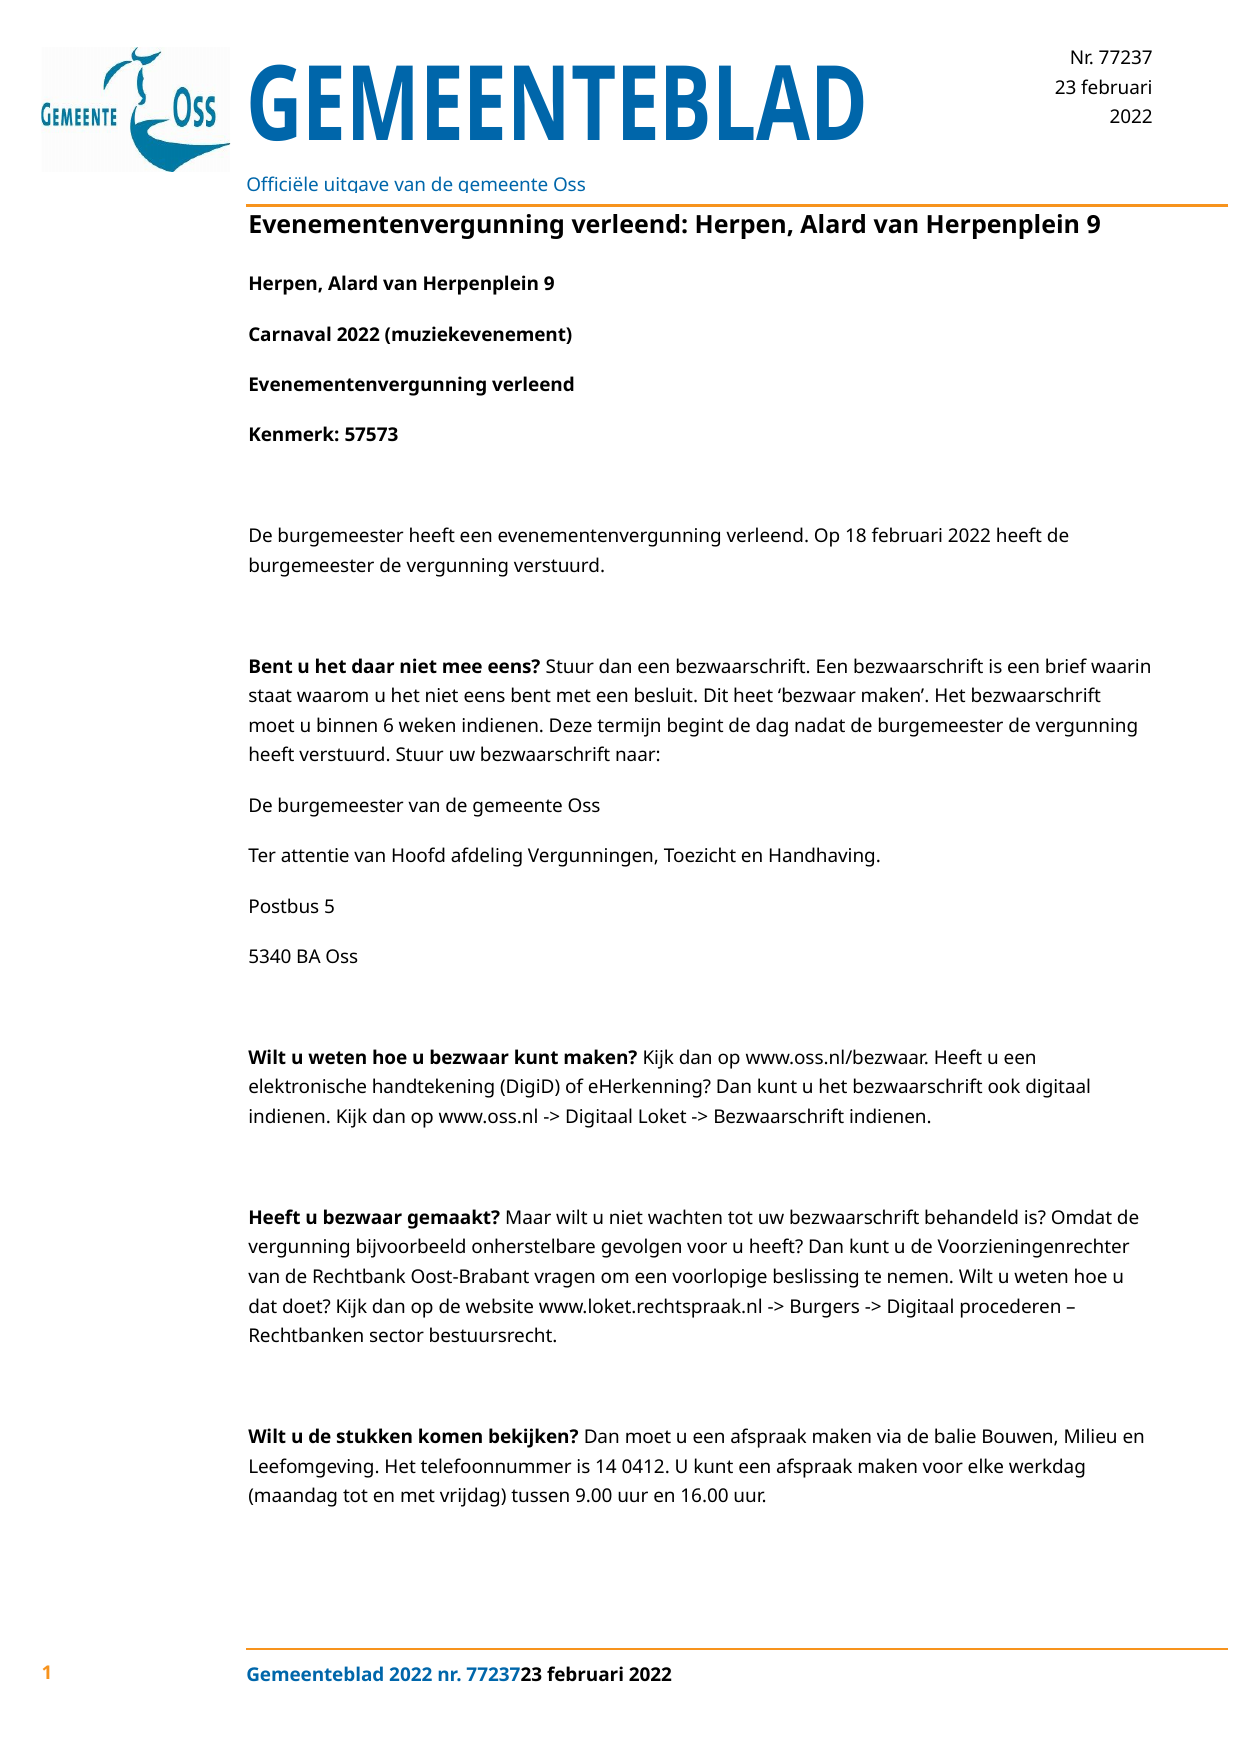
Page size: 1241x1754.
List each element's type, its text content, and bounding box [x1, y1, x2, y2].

text Evenementenvergunning verleend [248, 371, 1152, 397]
text Evenementenvergunning verleend: Herpen, Alard van Herpenplein 9 [248, 207, 1152, 241]
text Wilt u weten hoe u bezwaar kunt maken? Kijk dan op www.oss.nl/bezwaar. Heeft u een elektronische handtekening (DigiD) of eHerkenning? Dan kunt u het bezwaarschrift ook digitaal indienen. Kijk dan op www.oss.nl -> Digitaal Loket -> Bezwaarschrift indienen. [248, 1044, 1152, 1129]
text Herpen, Alard van Herpenplein 9 [248, 270, 1152, 296]
text De burgemeester heeft een evenementenvergunning verleend. Op 18 februari 2022 heeft de burgemeester de vergunning verstuurd. [248, 522, 1152, 578]
text Bent u het daar niet mee eens? Stuur dan een bezwaarschrift. Een bezwaarschrift is een brief waarin staat waarom u het niet eens bent met een besluit. Dit heet ‘bezwaar maken’. Het bezwaarschrift moet u binnen 6 weken indienen. Deze termijn begint de dag nadat de burgemeester de vergunning heeft verstuurd. Stuur uw bezwaarschrift naar: [248, 653, 1152, 767]
text 5340 BA Oss [248, 943, 1152, 969]
text Carnaval 2022 (muziekevenement) [248, 321, 1152, 346]
text Wilt u de stukken komen bekijken? Dan moet u een afspraak maken via de balie Bouwen, Milieu en Leefomgeving. Het telefoonnummer is 14 0412. U kunt een afspraak maken voor elke werkdag (maandag tot en met vrijdag) tussen 9.00 uur en 16.00 uur. [248, 1423, 1152, 1508]
text De burgemeester van de gemeente Oss [248, 792, 1152, 818]
text Heeft u bezwaar gemaakt? Maar wilt u niet wachten tot uw bezwaarschrift behandeld is? Omdat de vergunning bijvoorbeeld onherstelbare gevolgen voor u heeft? Dan kunt u de Voorzieningenrechter van de Rechtbank Oost-Brabant vragen om een voorlopige beslissing te nemen. Wilt u weten hoe u dat doet? Kijk dan op de website www.loket.rechtspraak.nl -> Burgers -> Digitaal procederen – Rechtbanken sector bestuursrecht. [248, 1204, 1152, 1348]
text Kenmerk: 57573 [248, 422, 1152, 447]
text Postbus 5 [248, 893, 1152, 918]
picture [41, 47, 231, 172]
text Ter attentie van Hoofd afdeling Vergunningen, Toezicht en Handhaving. [248, 842, 1152, 868]
